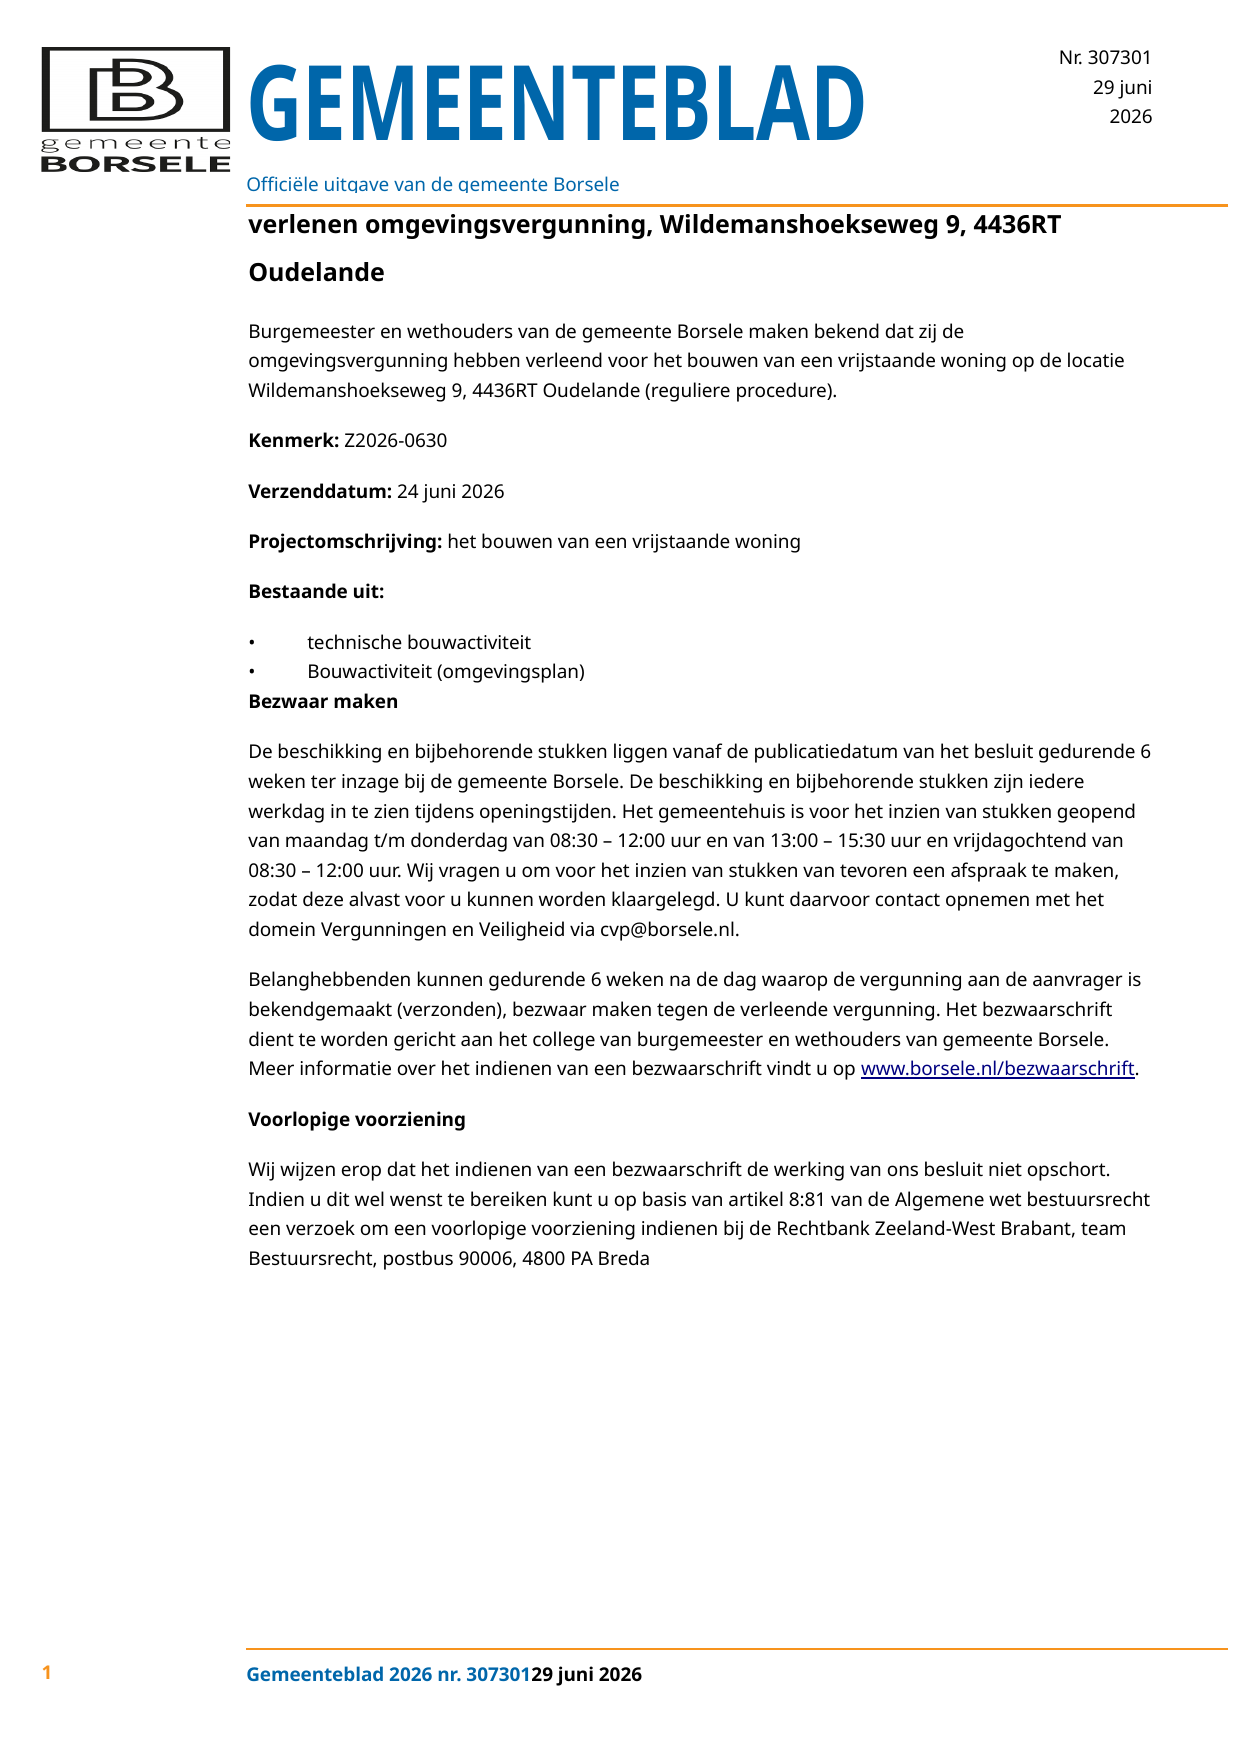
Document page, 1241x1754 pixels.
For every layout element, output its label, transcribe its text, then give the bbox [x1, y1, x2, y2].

text Belanghebbenden kunnen gedurende 6 weken na de dag waarop de vergunning aan de aanvrager is bekendgemaakt (verzonden), bezwaar maken tegen de verleende vergunning. Het bezwaarschrift dient te worden gericht aan het college van burgemeester en wethouders van gemeente Borsele. Meer informatie over het indienen van een bezwaarschrift vindt u op www.borsele.nl/bezwaarschrift. [248, 967, 1152, 1081]
text Verzenddatum: 24 juni 2026 [248, 478, 1152, 504]
text Bestaande uit: [248, 579, 1152, 604]
text Projectomschrijving: het bouwen van een vrijstaande woning [248, 528, 1152, 554]
text De beschikking en bijbehorende stukken liggen vanaf de publicatiedatum van het besluit gedurende 6 weken ter inzage bij de gemeente Borsele. De beschikking en bijbehorende stukken zijn iedere werkdag in te zien tijdens openingstijden. Het gemeentehuis is voor het inzien van stukken geopend van maandag t/m donderdag van 08:30 – 12:00 uur en van 13:00 – 15:30 uur en vrijdagochtend van 08:30 – 12:00 uur. Wij vragen u om voor het inzien van stukken van tevoren een afspraak te maken, zodat deze alvast voor u kunnen worden klaargelegd. U kunt daarvoor contact opnemen met het domein Vergunningen en Veiligheid via cvp@borsele.nl. [248, 739, 1152, 942]
text Bezwaar maken [248, 688, 1152, 714]
text Voorlopige voorziening [248, 1106, 1152, 1132]
picture [41, 47, 231, 172]
text Kenmerk: Z2026-0630 [248, 427, 1152, 453]
list technische bouwactiviteit [248, 629, 1152, 655]
text Burgemeester en wethouders van de gemeente Borsele maken bekend dat zij de omgevingsvergunning hebben verleend voor het bouwen van een vrijstaande woning op de locatie Wildemanshoekseweg 9, 4436RT Oudelande (reguliere procedure). [248, 318, 1152, 403]
text Wij wijzen erop dat het indienen van een bezwaarschrift de werking van ons besluit niet opschort. Indien u dit wel wenst te bereiken kunt u op basis van artikel 8:81 van de Algemene wet bestuursrecht een verzoek om een voorlopige voorziening indienen bij de Rechtbank Zeeland-West Brabant, team Bestuursrecht, postbus 90006, 4800 PA Breda [248, 1156, 1152, 1271]
text verlenen omgevingsvergunning, Wildemanshoekseweg 9, 4436RT Oudelande [248, 207, 1152, 288]
list Bouwactiviteit (omgevingsplan) [248, 659, 1152, 684]
